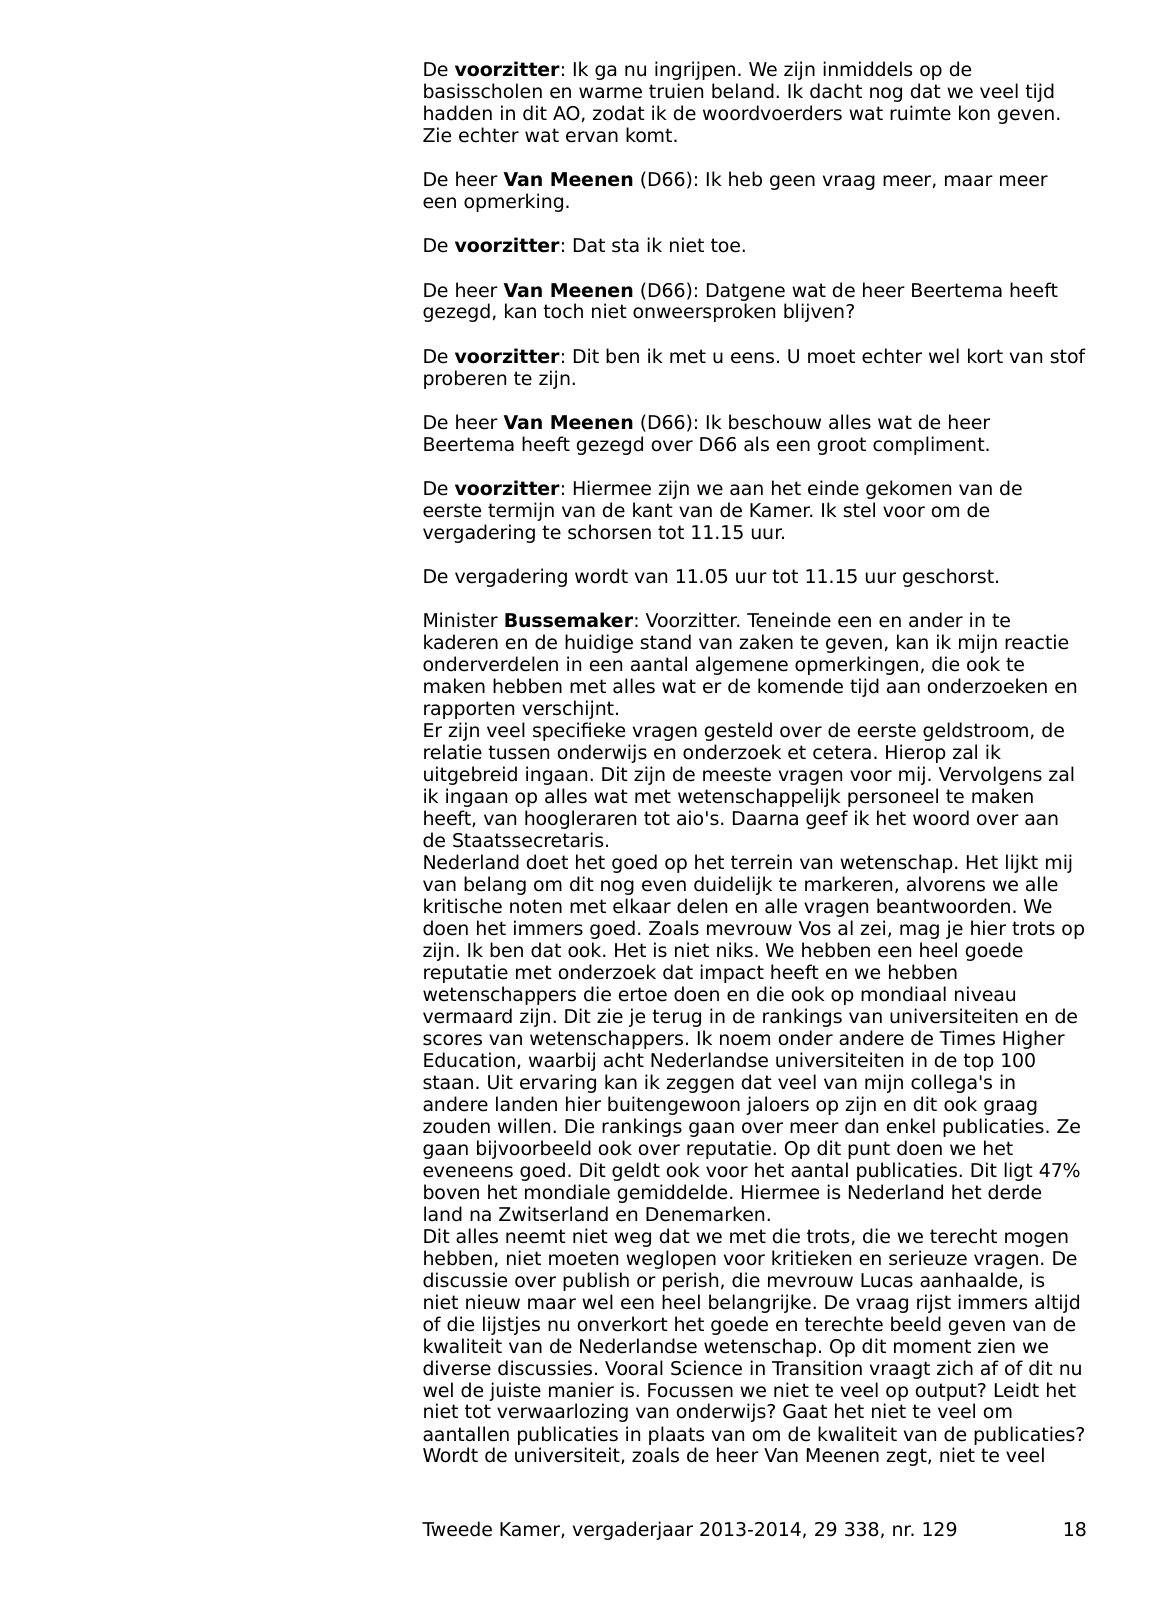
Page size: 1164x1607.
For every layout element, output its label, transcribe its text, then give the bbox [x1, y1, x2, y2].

text Nederland doet het goed op het terrein van wetenschap. Het lijkt mij van belang om dit nog even duidelijk te markeren, alvorens we alle kritische noten met elkaar delen en alle vragen beantwoorden. We doen het immers goed. Zoals mevrouw Vos al zei, mag je hier trots op zijn. Ik ben dat ook. Het is niet niks. We hebben een heel goede reputatie met onderzoek dat impact heeft en we hebben wetenschappers die ertoe doen en die ook op mondiaal niveau vermaard zijn. Dit zie je terug in de rankings van universiteiten en de scores van wetenschappers. Ik noem onder andere de Times Higher Education, waarbij acht Nederlandse universiteiten in de top 100 staan. Uit ervaring kan ik zeggen dat veel van mijn collega's in andere landen hier buitengewoon jaloers op zijn en dit ook graag zouden willen. Die rankings gaan over meer dan enkel publicaties. Ze gaan bijvoorbeeld ook over reputatie. Op dit punt doen we het eveneens goed. Dit geldt ook voor het aantal publicaties. Dit ligt 47% boven het mondiale gemiddelde. Hiermee is Nederland het derde land na Zwitserland en Denemarken. [422, 852, 1087, 1226]
text De voorzitter: Hiermee zijn we aan het einde gekomen van de eerste termijn van de kant van de Kamer. Ik stel voor om de vergadering te schorsen tot 11.15 uur. [422, 478, 1087, 544]
text De voorzitter: Dit ben ik met u eens. U moet echter wel kort van stof proberen te zijn. [422, 346, 1087, 389]
text De heer Van Meenen (D66): Ik heb geen vraag meer, maar meer een opmerking. [422, 169, 1087, 213]
text Minister Bussemaker: Voorzitter. Teneinde een en ander in te kaderen en de huidige stand van zaken te geven, kan ik mijn reactie onderverdelen in een aantal algemene opmerkingen, die ook te maken hebben met alles wat er de komende tijd aan onderzoeken en rapporten verschijnt. [422, 610, 1087, 720]
text De heer Van Meenen (D66): Ik beschouw alles wat de heer Beertema heeft gezegd over D66 als een groot compliment. [422, 412, 1087, 456]
text Er zijn veel specifieke vragen gesteld over de eerste geldstroom, de relatie tussen onderwijs en onderzoek et cetera. Hierop zal ik uitgebreid ingaan. Dit zijn de meeste vragen voor mij. Vervolgens zal ik ingaan op alles wat met wetenschappelijk personeel te maken heeft, van hoogleraren tot aio's. Daarna geef ik het woord over aan de Staatssecretaris. [422, 720, 1087, 852]
text De voorzitter: Ik ga nu ingrijpen. We zijn inmiddels op de basisscholen en warme truien beland. Ik dacht nog dat we veel tijd hadden in dit AO, zodat ik de woordvoerders wat ruimte kon geven. Zie echter wat ervan komt. [422, 59, 1087, 147]
text Dit alles neemt niet weg dat we met die trots, die we terecht mogen hebben, niet moeten weglopen voor kritieken en serieuze vragen. De discussie over publish or perish, die mevrouw Lucas aanhaalde, is niet nieuw maar wel een heel belangrijke. De vraag rijst immers altijd of die lijstjes nu onverkort het goede en terechte beeld geven van de kwaliteit van de Nederlandse wetenschap. Op dit moment zien we diverse discussies. Vooral Science in Transition vraagt zich af of dit nu wel de juiste manier is. Focussen we niet te veel op output? Leidt het niet tot verwaarlozing van onderwijs? Gaat het niet te veel om aantallen publicaties in plaats van om de kwaliteit van de publicaties? Wordt de universiteit, zoals de heer Van Meenen zegt, niet te veel [422, 1226, 1087, 1467]
text De vergadering wordt van 11.05 uur tot 11.15 uur geschorst. [422, 566, 1087, 588]
text De heer Van Meenen (D66): Datgene wat de heer Beertema heeft gezegd, kan toch niet onweersproken blijven? [422, 279, 1087, 323]
text De voorzitter: Dat sta ik niet toe. [422, 235, 1087, 257]
